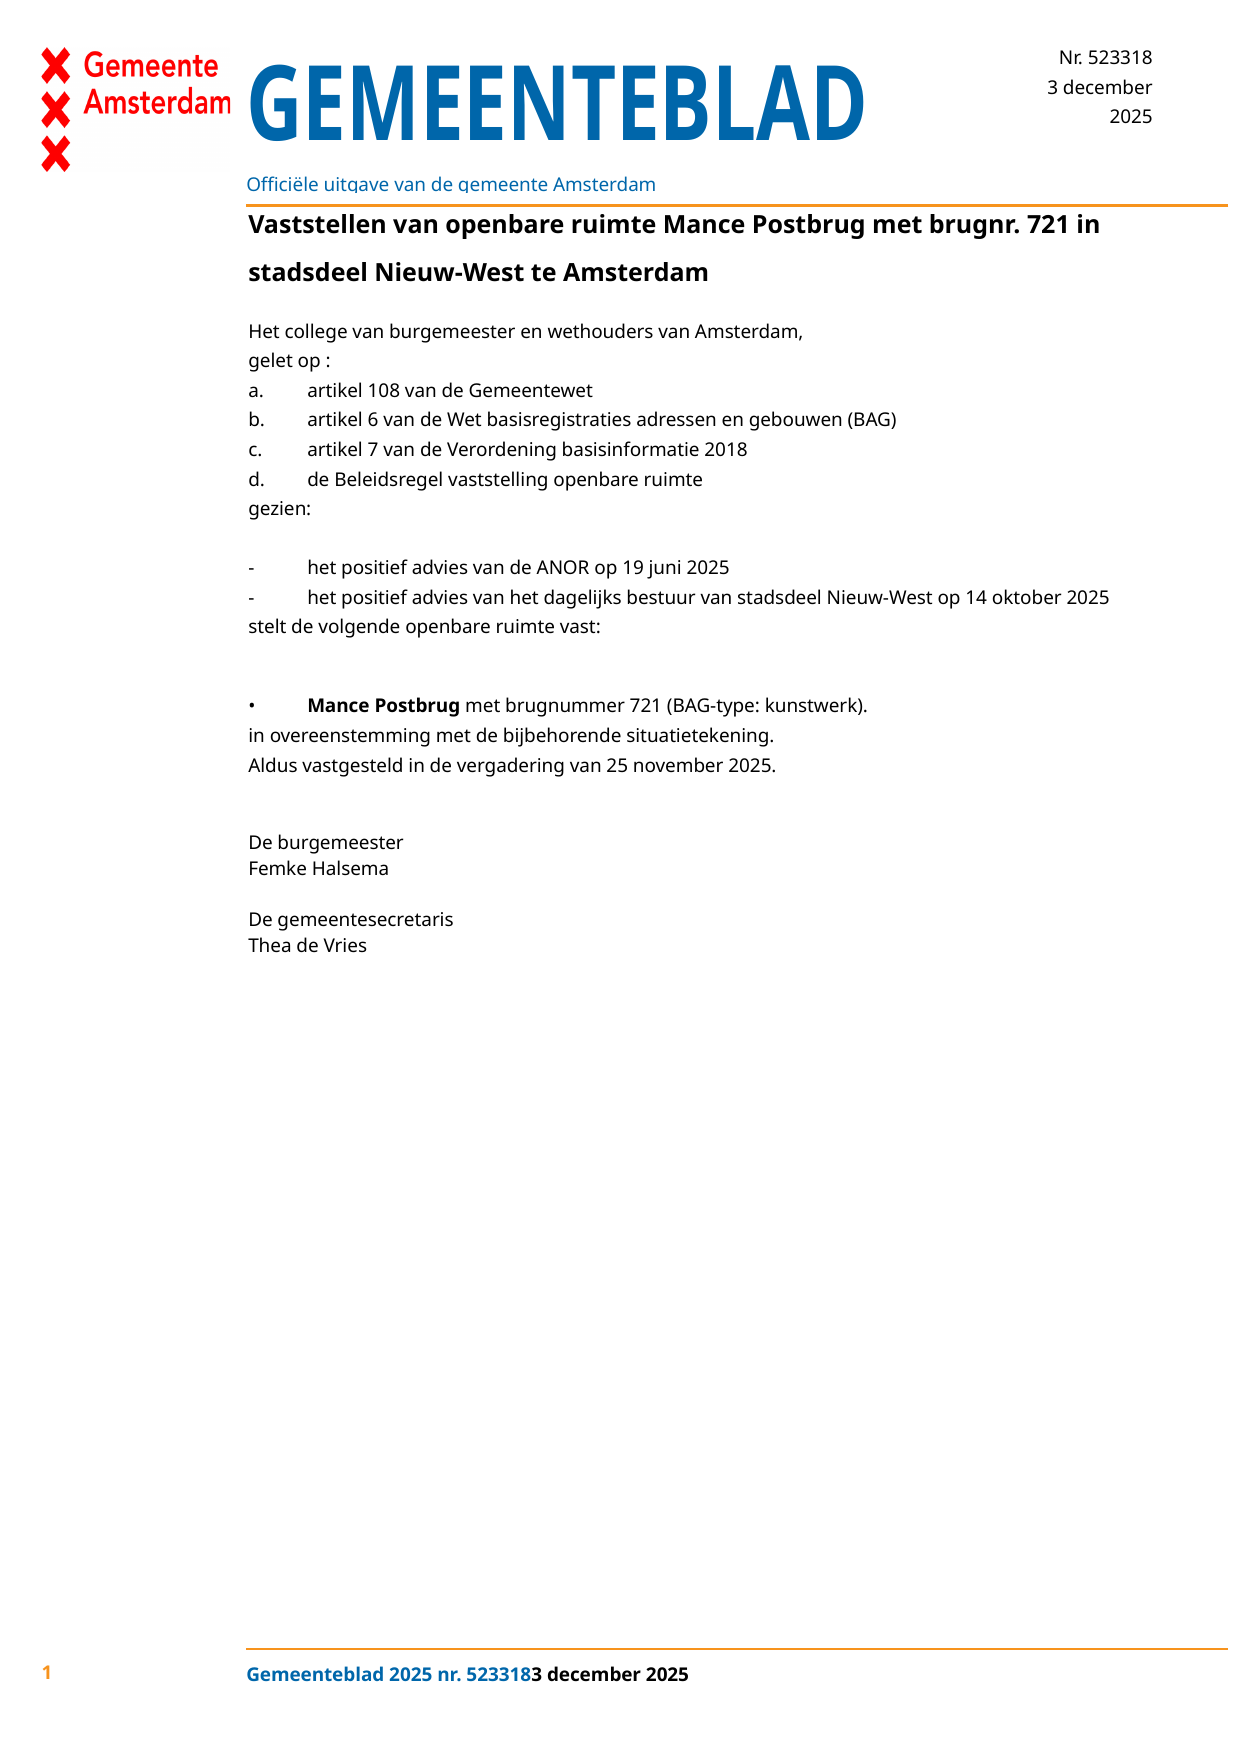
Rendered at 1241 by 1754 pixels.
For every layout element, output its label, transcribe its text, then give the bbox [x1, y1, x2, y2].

text gelet op : [248, 347, 1152, 373]
text Femke Halsema [248, 855, 1152, 880]
text in overeenstemming met de bijbehorende situatietekening. [248, 722, 1152, 748]
list het positief advies van de ANOR op 19 juni 2025 [248, 554, 1152, 580]
text Het college van burgemeester en wethouders van Amsterdam, [248, 318, 1152, 344]
text stelt de volgende openbare ruimte vast: [248, 614, 1152, 639]
list artikel 108 van de Gemeentewet [248, 377, 1152, 403]
list artikel 7 van de Verordening basisinformatie 2018 [248, 436, 1152, 462]
text De gemeentesecretaris [248, 906, 1152, 932]
text Vaststellen van openbare ruimte Mance Postbrug met brugnr. 721 in stadsdeel Nieuw-West te Amsterdam [248, 207, 1152, 288]
list artikel 6 van de Wet basisregistraties adressen en gebouwen (BAG) [248, 407, 1152, 432]
list Mance Postbrug met brugnummer 721 (BAG-type: kunstwerk). [248, 693, 1152, 718]
text gezien: [248, 495, 1152, 521]
list het positief advies van het dagelijks bestuur van stadsdeel Nieuw-West op 14 oktober 2025 [248, 584, 1152, 610]
text De burgemeester [248, 829, 1152, 855]
text Thea de Vries [248, 932, 1152, 958]
list de Beleidsregel vaststelling openbare ruimte [248, 466, 1152, 492]
text Aldus vastgesteld in de vergadering van 25 november 2025. [248, 752, 1152, 777]
picture [41, 47, 231, 172]
